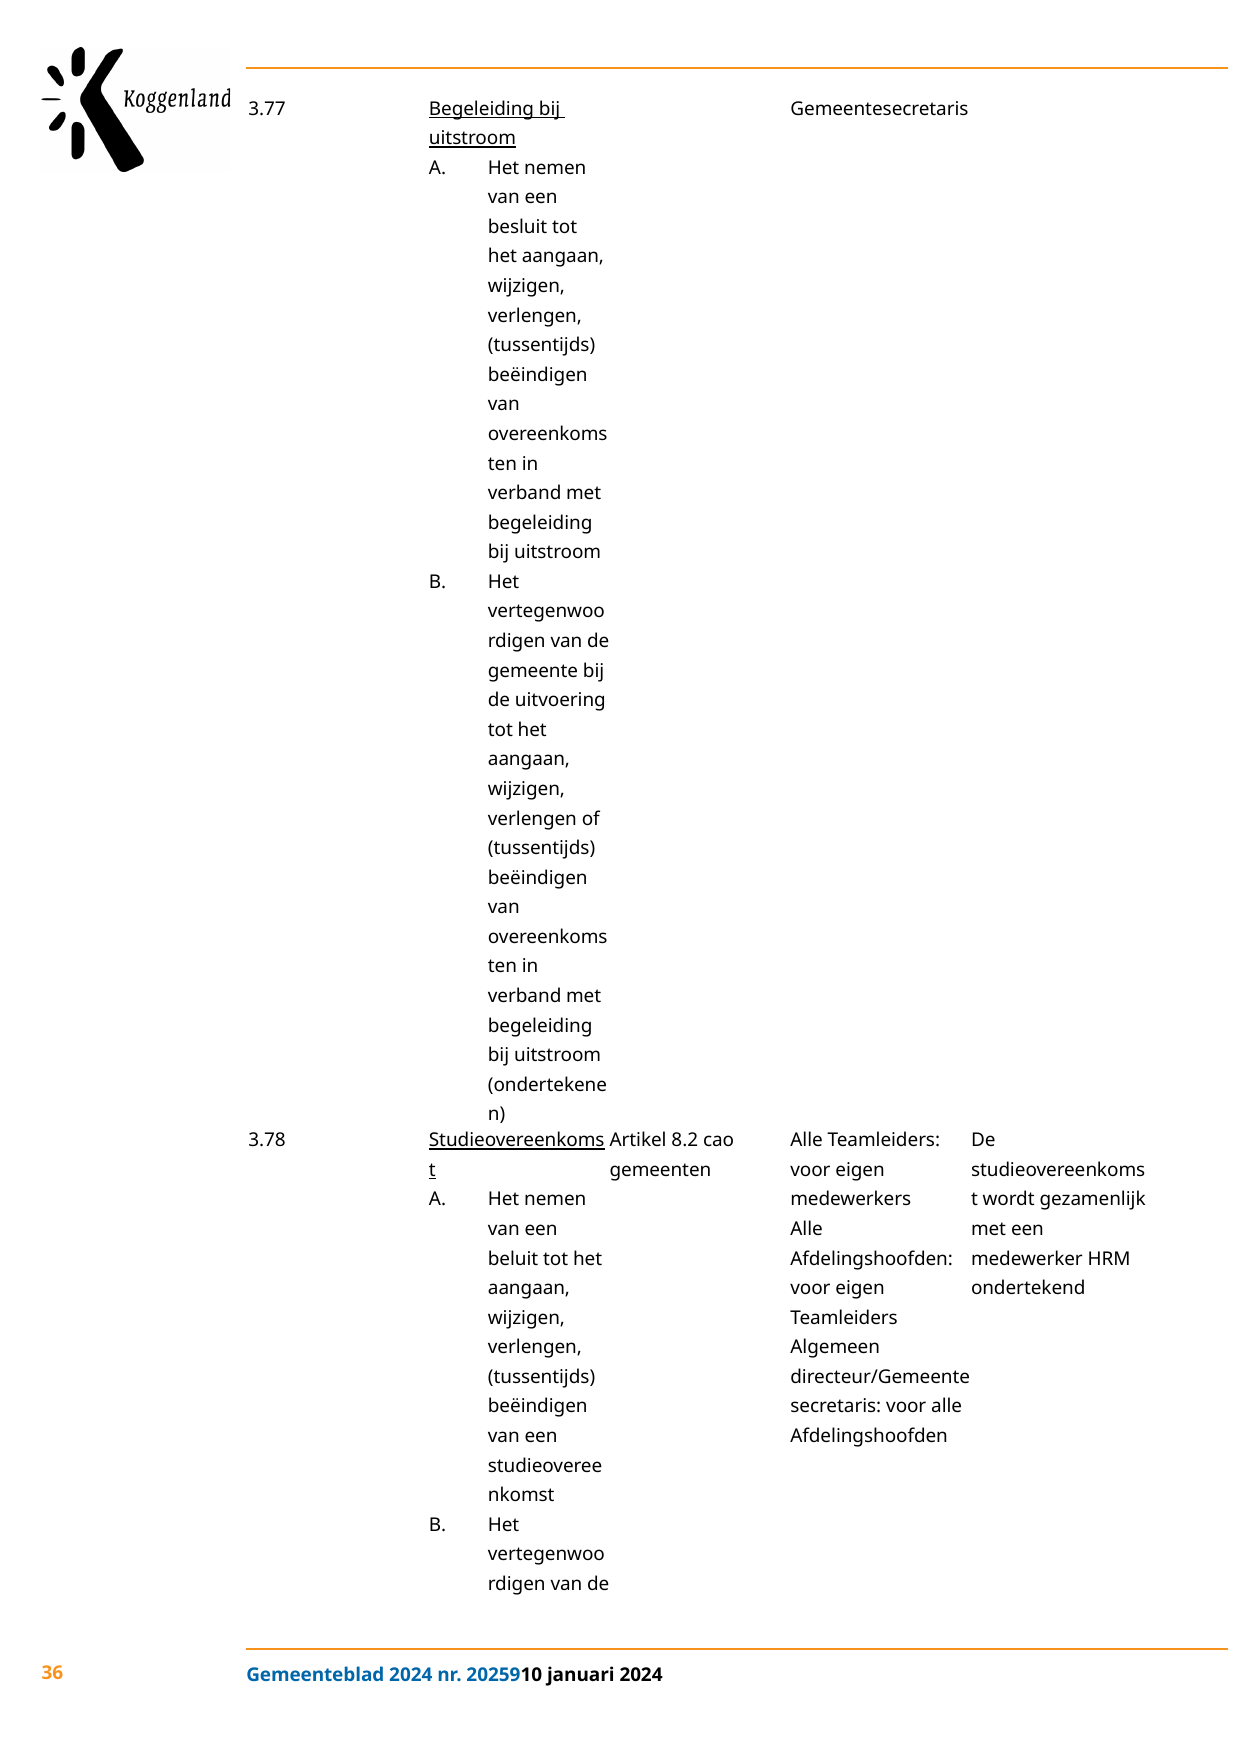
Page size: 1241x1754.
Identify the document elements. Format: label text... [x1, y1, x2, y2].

table_cell Artikel 8.2 cao gemeenten [609, 1126, 790, 1596]
table_cell Alle Teamleiders: voor eigen medewerkers Alle Afdelingshoofden: voor eigen Teamleiders Algemeen directeur/Gemeentesecretaris: voor alle Afdelingshoofden [790, 1126, 971, 1596]
table_cell Begeleiding bij uitstroom Het nemen van een besluit tot het aangaan, wijzigen, verlengen, (tussentijds) beëindigen van overeenkomsten in verband met begeleiding bij uitstroom Het vertegenwoordigen van de gemeente bij de uitvoering tot het aangaan, wijzigen, verlengen of (tussentijds) beëindigen van overeenkomsten in verband met begeleiding bij uitstroom (ondertekenen) [429, 95, 609, 1126]
picture [41, 47, 231, 172]
table_cell [971, 95, 1152, 1126]
table_cell [609, 95, 790, 1126]
table_cell 3.78 [248, 1126, 429, 1596]
table_cell Gemeentesecretaris [790, 95, 971, 1126]
table_cell Studieovereenkomst Het nemen van een beluit tot het aangaan, wijzigen, verlengen, (tussentijds) beëindigen van een studieovereenkomst Het vertegenwoordigen van de [429, 1126, 609, 1596]
table_cell 3.77 [248, 95, 429, 1126]
table_cell De studieovereenkomst wordt gezamenlijk met een medewerker HRM ondertekend [971, 1126, 1152, 1596]
